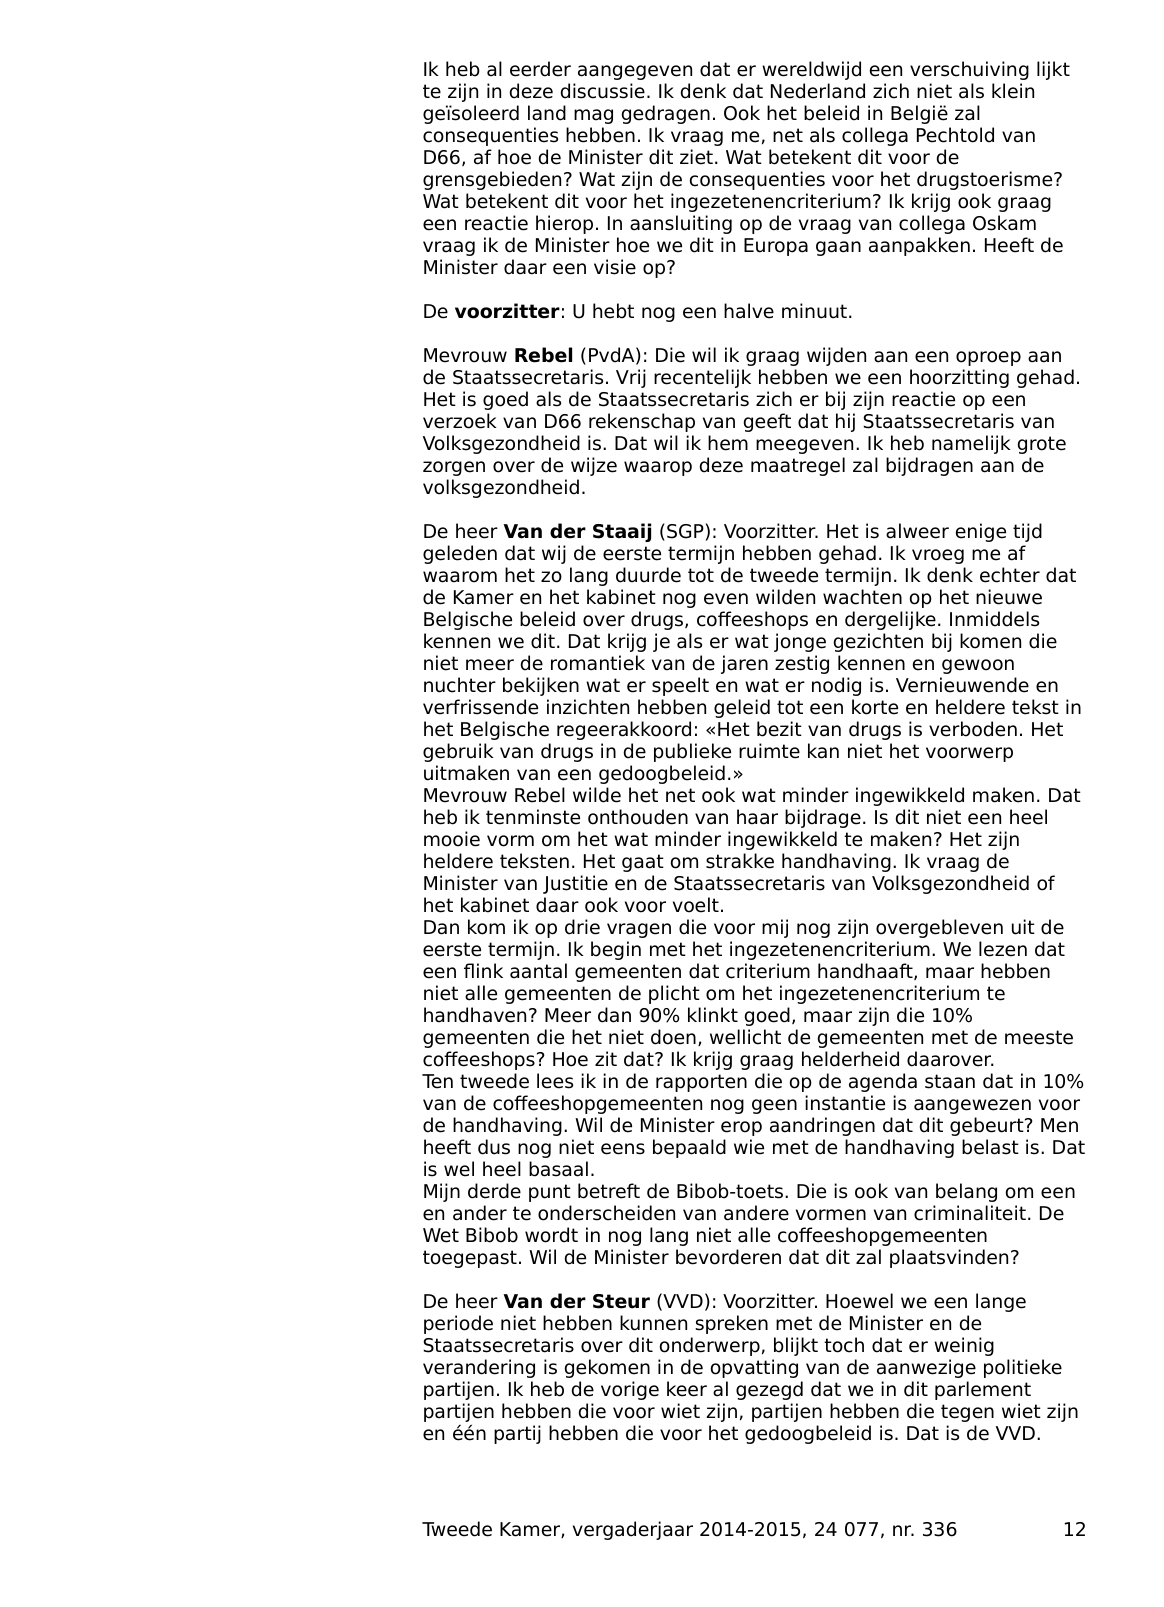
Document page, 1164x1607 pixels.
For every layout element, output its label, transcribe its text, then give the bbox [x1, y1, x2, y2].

text Ik heb al eerder aangegeven dat er wereldwijd een verschuiving lijkt te zijn in deze discussie. Ik denk dat Nederland zich niet als klein geïsoleerd land mag gedragen. Ook het beleid in België zal consequenties hebben. Ik vraag me, net als collega Pechtold van D66, af hoe de Minister dit ziet. Wat betekent dit voor de grensgebieden? Wat zijn de consequenties voor het drugstoerisme? Wat betekent dit voor het ingezetenencriterium? Ik krijg ook graag een reactie hierop. In aansluiting op de vraag van collega Oskam vraag ik de Minister hoe we dit in Europa gaan aanpakken. Heeft de Minister daar een visie op? [422, 59, 1087, 279]
text Mevrouw Rebel (PvdA): Die wil ik graag wijden aan een oproep aan de Staatssecretaris. Vrij recentelijk hebben we een hoorzitting gehad. Het is goed als de Staatssecretaris zich er bij zijn reactie op een verzoek van D66 rekenschap van geeft dat hij Staatssecretaris van Volksgezondheid is. Dat wil ik hem meegeven. Ik heb namelijk grote zorgen over de wijze waarop deze maatregel zal bijdragen aan de volksgezondheid. [422, 345, 1087, 499]
text De voorzitter: U hebt nog een halve minuut. [422, 301, 1087, 323]
text Ten tweede lees ik in de rapporten die op de agenda staan dat in 10% van de coffeeshopgemeenten nog geen instantie is aangewezen voor de handhaving. Wil de Minister erop aandringen dat dit gebeurt? Men heeft dus nog niet eens bepaald wie met de handhaving belast is. Dat is wel heel basaal. [422, 1071, 1087, 1181]
text Mevrouw Rebel wilde het net ook wat minder ingewikkeld maken. Dat heb ik tenminste onthouden van haar bijdrage. Is dit niet een heel mooie vorm om het wat minder ingewikkeld te maken? Het zijn heldere teksten. Het gaat om strakke handhaving. Ik vraag de Minister van Justitie en de Staatssecretaris van Volksgezondheid of het kabinet daar ook voor voelt. [422, 785, 1087, 917]
text Dan kom ik op drie vragen die voor mij nog zijn overgebleven uit de eerste termijn. Ik begin met het ingezetenencriterium. We lezen dat een flink aantal gemeenten dat criterium handhaaft, maar hebben niet alle gemeenten de plicht om het ingezetenencriterium te handhaven? Meer dan 90% klinkt goed, maar zijn die 10% gemeenten die het niet doen, wellicht de gemeenten met de meeste coffeeshops? Hoe zit dat? Ik krijg graag helderheid daarover. [422, 917, 1087, 1071]
text De heer Van der Steur (VVD): Voorzitter. Hoewel we een lange periode niet hebben kunnen spreken met de Minister en de Staatssecretaris over dit onderwerp, blijkt toch dat er weinig verandering is gekomen in de opvatting van de aanwezige politieke partijen. Ik heb de vorige keer al gezegd dat we in dit parlement partijen hebben die voor wiet zijn, partijen hebben die tegen wiet zijn en één partij hebben die voor het gedoogbeleid is. Dat is de VVD. [422, 1291, 1087, 1444]
text De heer Van der Staaij (SGP): Voorzitter. Het is alweer enige tijd geleden dat wij de eerste termijn hebben gehad. Ik vroeg me af waarom het zo lang duurde tot de tweede termijn. Ik denk echter dat de Kamer en het kabinet nog even wilden wachten op het nieuwe Belgische beleid over drugs, coffeeshops en dergelijke. Inmiddels kennen we dit. Dat krijg je als er wat jonge gezichten bij komen die niet meer de romantiek van de jaren zestig kennen en gewoon nuchter bekijken wat er speelt en wat er nodig is. Vernieuwende en verfrissende inzichten hebben geleid tot een korte en heldere tekst in het Belgische regeerakkoord: «Het bezit van drugs is verboden. Het gebruik van drugs in de publieke ruimte kan niet het voorwerp uitmaken van een gedoogbeleid.» [422, 521, 1087, 785]
text Mijn derde punt betreft de Bibob-toets. Die is ook van belang om een en ander te onderscheiden van andere vormen van criminaliteit. De Wet Bibob wordt in nog lang niet alle coffeeshopgemeenten toegepast. Wil de Minister bevorderen dat dit zal plaatsvinden? [422, 1181, 1087, 1268]
